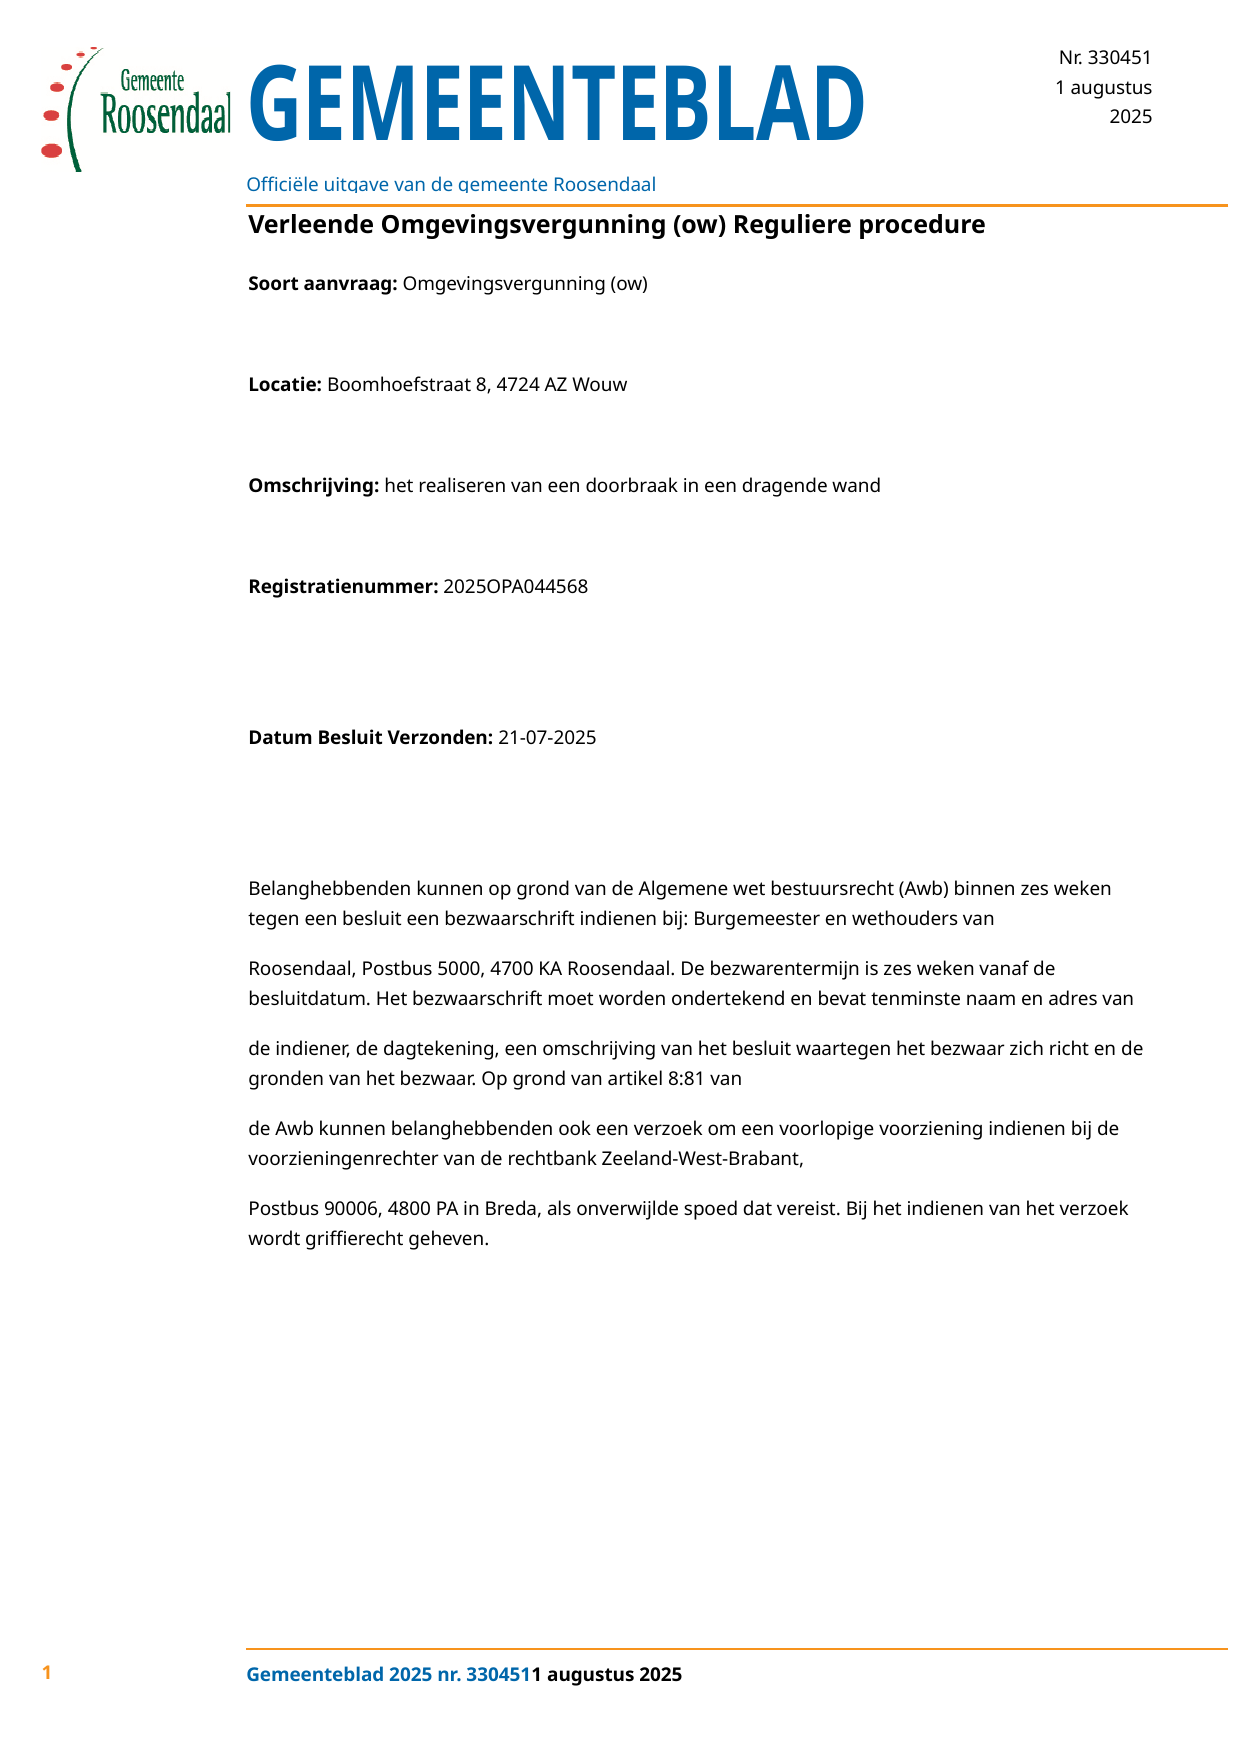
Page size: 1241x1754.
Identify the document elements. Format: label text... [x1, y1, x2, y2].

text Locatie: Boomhoefstraat 8, 4724 AZ Wouw [248, 371, 1152, 397]
text Roosendaal, Postbus 5000, 4700 KA Roosendaal. De bezwarentermijn is zes weken vanaf de besluitdatum. Het bezwaarschrift moet worden ondertekend en bevat tenminste naam en adres van [248, 955, 1152, 1011]
text Verleende Omgevingsvergunning (ow) Reguliere procedure [248, 207, 1152, 241]
text Omschrijving: het realiseren van een doorbraak in een dragende wand [248, 472, 1152, 498]
text Soort aanvraag: Omgevingsvergunning (ow) [248, 270, 1152, 296]
text Registratienummer: 2025OPA044568 [248, 573, 1152, 598]
text Postbus 90006, 4800 PA in Breda, als onverwijlde spoed dat vereist. Bij het indienen van het verzoek wordt griffierecht geheven. [248, 1195, 1152, 1251]
text de indiener, de dagtekening, een omschrijving van het besluit waartegen het bezwaar zich richt en de gronden van het bezwaar. Op grond van artikel 8:81 van [248, 1035, 1152, 1091]
picture [41, 47, 231, 172]
text de Awb kunnen belanghebbenden ook een verzoek om een voorlopige voorziening indienen bij de voorzieningenrechter van de rechtbank Zeeland-West-Brabant, [248, 1115, 1152, 1171]
text Datum Besluit Verzonden: 21-07-2025 [248, 724, 1152, 750]
text Belanghebbenden kunnen op grond van de Algemene wet bestuursrecht (Awb) binnen zes weken tegen een besluit een bezwaarschrift indienen bij: Burgemeester en wethouders van [248, 875, 1152, 931]
